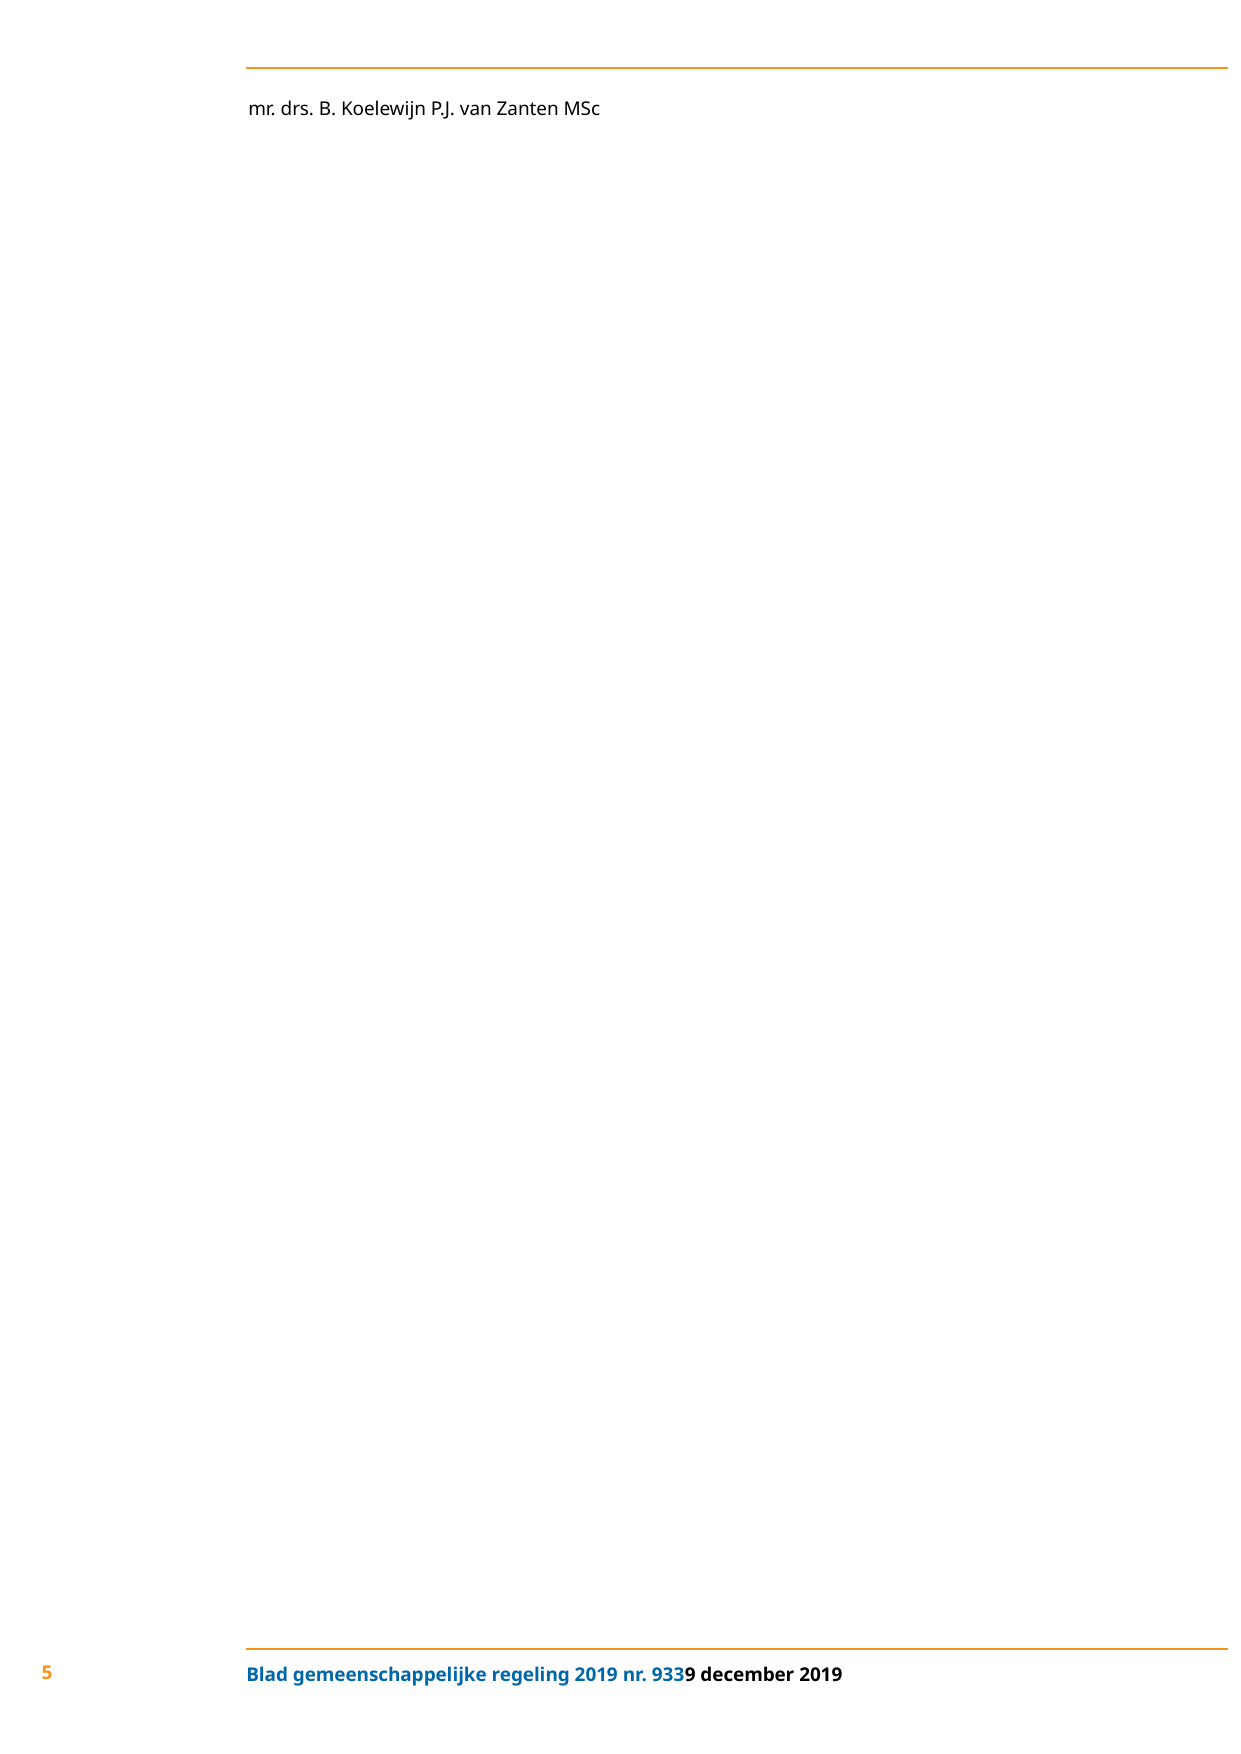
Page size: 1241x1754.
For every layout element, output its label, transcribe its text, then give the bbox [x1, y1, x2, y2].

text mr. drs. B. Koelewijn P.J. van Zanten MSc [248, 95, 1152, 121]
picture [41, 47, 231, 172]
